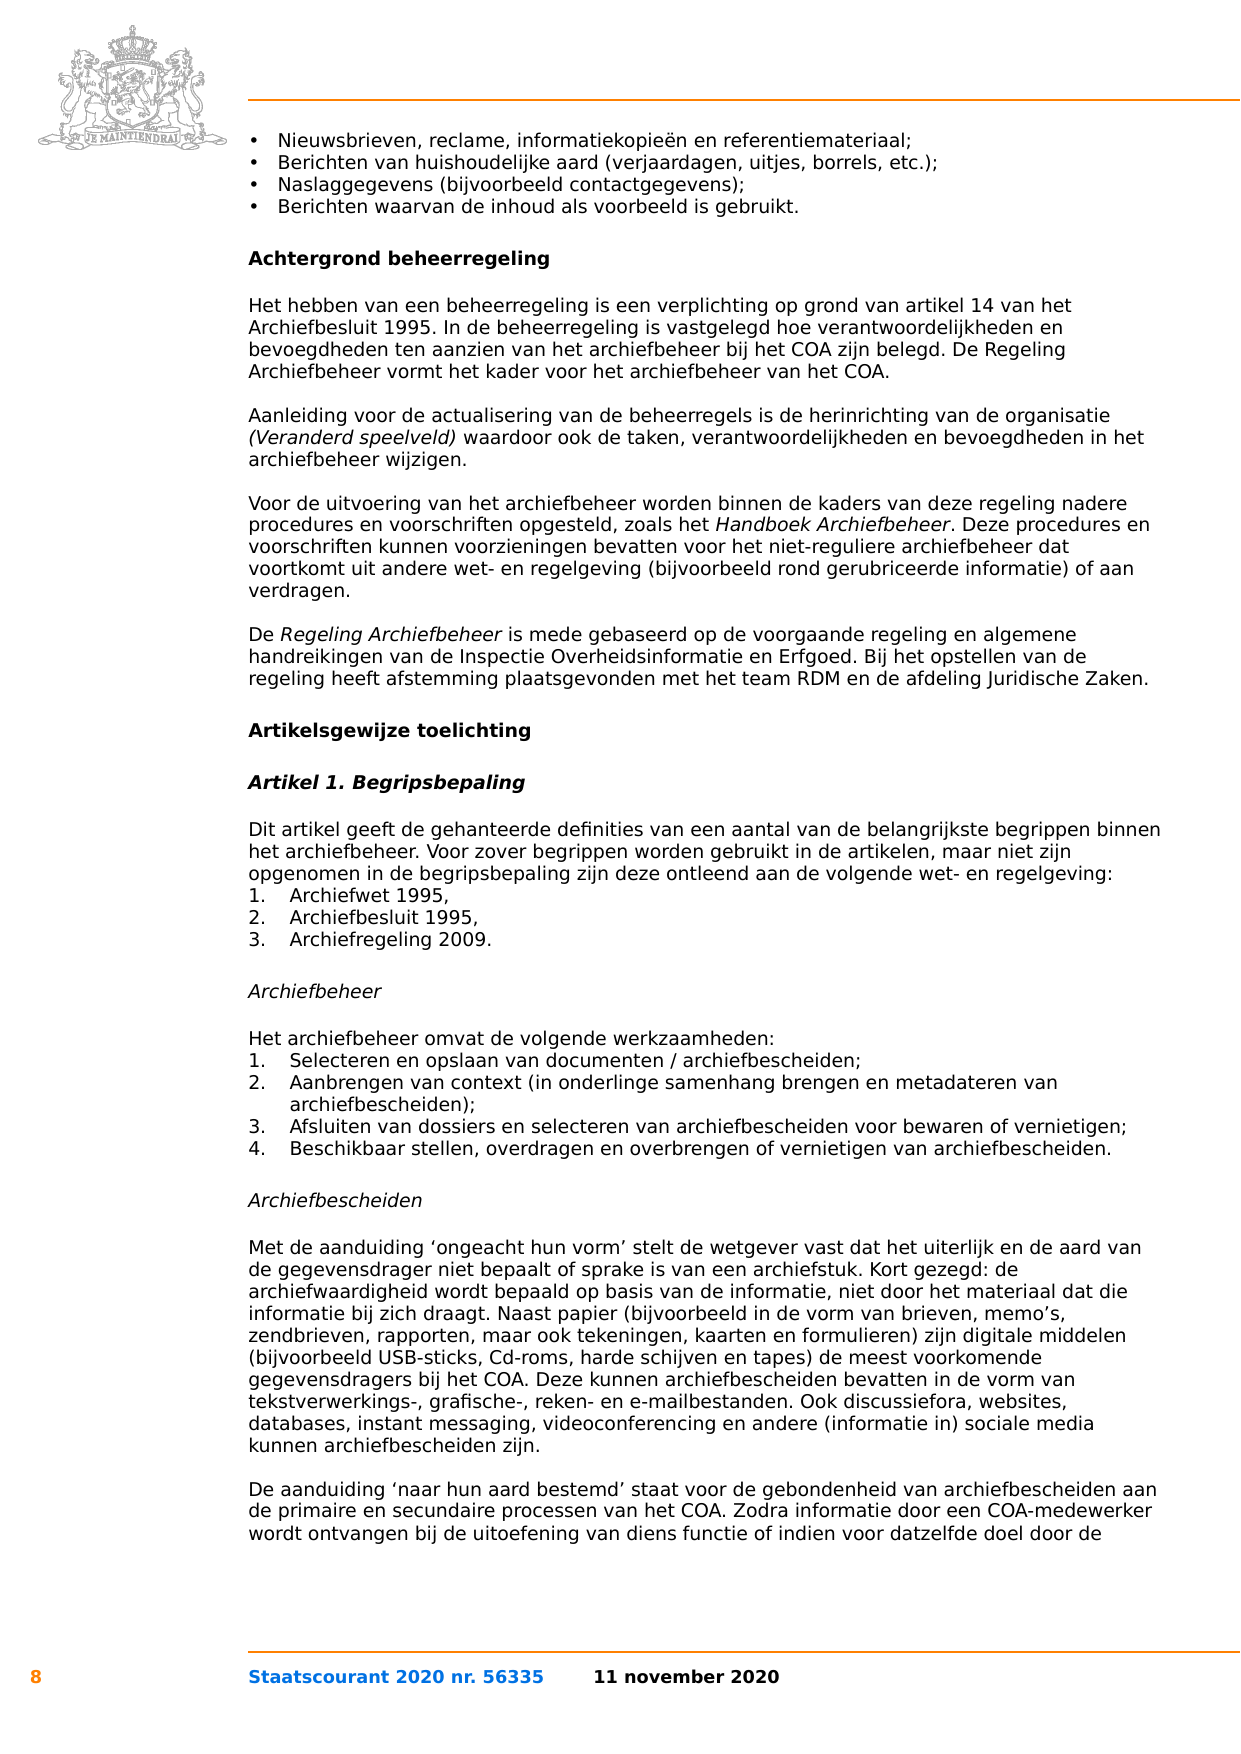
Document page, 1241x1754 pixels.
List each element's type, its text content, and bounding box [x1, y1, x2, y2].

text Het hebben van een beheerregeling is een verplichting op grond van artikel 14 van het Archiefbesluit 1995. In de beheerregeling is vastgelegd hoe verantwoordelijkheden en bevoegdheden ten aanzien van het archiefbeheer bij het COA zijn belegd. De Regeling Archiefbeheer vormt het kader voor het archiefbeheer van het COA. [248, 295, 1163, 383]
text • Nieuwsbrieven, reclame, informatiekopieën en referentiemateriaal; [248, 130, 1163, 152]
subtitle Achtergrond beheerregeling [248, 248, 1163, 270]
text Met de aanduiding ‘ongeacht hun vorm’ stelt de wetgever vast dat het uiterlijk en de aard van de gegevensdrager niet bepaalt of sprake is van een archiefstuk. Kort gezegd: de archiefwaardigheid wordt bepaald op basis van de informatie, niet door het materiaal dat die informatie bij zich draagt. Naast papier (bijvoorbeeld in de vorm van brieven, memo’s, zendbrieven, rapporten, maar ook tekeningen, kaarten en formulieren) zijn digitale middelen (bijvoorbeeld USB-sticks, Cd-roms, harde schijven en tapes) de meest voorkomende gegevensdragers bij het COA. Deze kunnen archiefbescheiden bevatten in de vorm van tekstverwerkings-, grafische-, reken- en e-mailbestanden. Ook discussiefora, websites, databases, instant messaging, videoconferencing en andere (informatie in) sociale media kunnen archiefbescheiden zijn. [248, 1237, 1163, 1457]
subtitle Artikelsgewijze toelichting [248, 720, 1163, 742]
text Het archiefbeheer omvat de volgende werkzaamheden: [248, 1028, 1163, 1050]
text Aanleiding voor de actualisering van de beheerregels is de herinrichting van de organisatie (Veranderd speelveld) waardoor ook de taken, verantwoordelijkheden en bevoegdheden in het archiefbeheer wijzigen. [248, 404, 1163, 471]
subtitle Artikel 1. Begripsbepaling [248, 772, 1163, 794]
subtitle Archiefbeheer [248, 981, 1163, 1003]
text 1. Archiefwet 1995, [248, 885, 1163, 907]
text 2. Aanbrengen van context (in onderlinge samenhang brengen en metadateren van archiefbescheiden); [248, 1072, 1163, 1116]
text De Regeling Archiefbeheer is mede gebaseerd op de voorgaande regeling en algemene handreikingen van de Inspectie Overheidsinformatie en Erfgoed. Bij het opstellen van de regeling heeft afstemming plaatsgevonden met het team RDM en de afdeling Juridische Zaken. [248, 624, 1163, 690]
text 2. Archiefbesluit 1995, [248, 907, 1163, 929]
picture [38, 25, 227, 150]
text Dit artikel geeft de gehanteerde definities van een aantal van de belangrijkste begrippen binnen het archiefbeheer. Voor zover begrippen worden gebruikt in de artikelen, maar niet zijn opgenomen in de begripsbepaling zijn deze ontleend aan de volgende wet- en regelgeving: [248, 819, 1163, 885]
text 3. Archiefregeling 2009. [248, 929, 1163, 951]
text 3. Afsluiten van dossiers en selecteren van archiefbescheiden voor bewaren of vernietigen; [248, 1116, 1163, 1138]
text 1. Selecteren en opslaan van documenten / archiefbescheiden; [248, 1050, 1163, 1072]
text • Naslaggegevens (bijvoorbeeld contactgegevens); [248, 174, 1163, 196]
text 4. Beschikbaar stellen, overdragen en overbrengen of vernietigen van archiefbescheiden. [248, 1138, 1163, 1160]
text • Berichten van huishoudelijke aard (verjaardagen, uitjes, borrels, etc.); [248, 152, 1163, 174]
subtitle Archiefbescheiden [248, 1190, 1163, 1212]
text De aanduiding ‘naar hun aard bestemd’ staat voor de gebondenheid van archiefbescheiden aan de primaire en secundaire processen van het COA. Zodra informatie door een COA-medewerker wordt ontvangen bij de uitoefening van diens functie of indien voor datzelfde doel door de [248, 1478, 1163, 1544]
text • Berichten waarvan de inhoud als voorbeeld is gebruikt. [248, 196, 1163, 218]
text Voor de uitvoering van het archiefbeheer worden binnen de kaders van deze regeling nadere procedures en voorschriften opgesteld, zoals het Handboek Archiefbeheer. Deze procedures en voorschriften kunnen voorzieningen bevatten voor het niet-reguliere archiefbeheer dat voortkomt uit andere wet- en regelgeving (bijvoorbeeld rond gerubriceerde informatie) of aan verdragen. [248, 492, 1163, 602]
